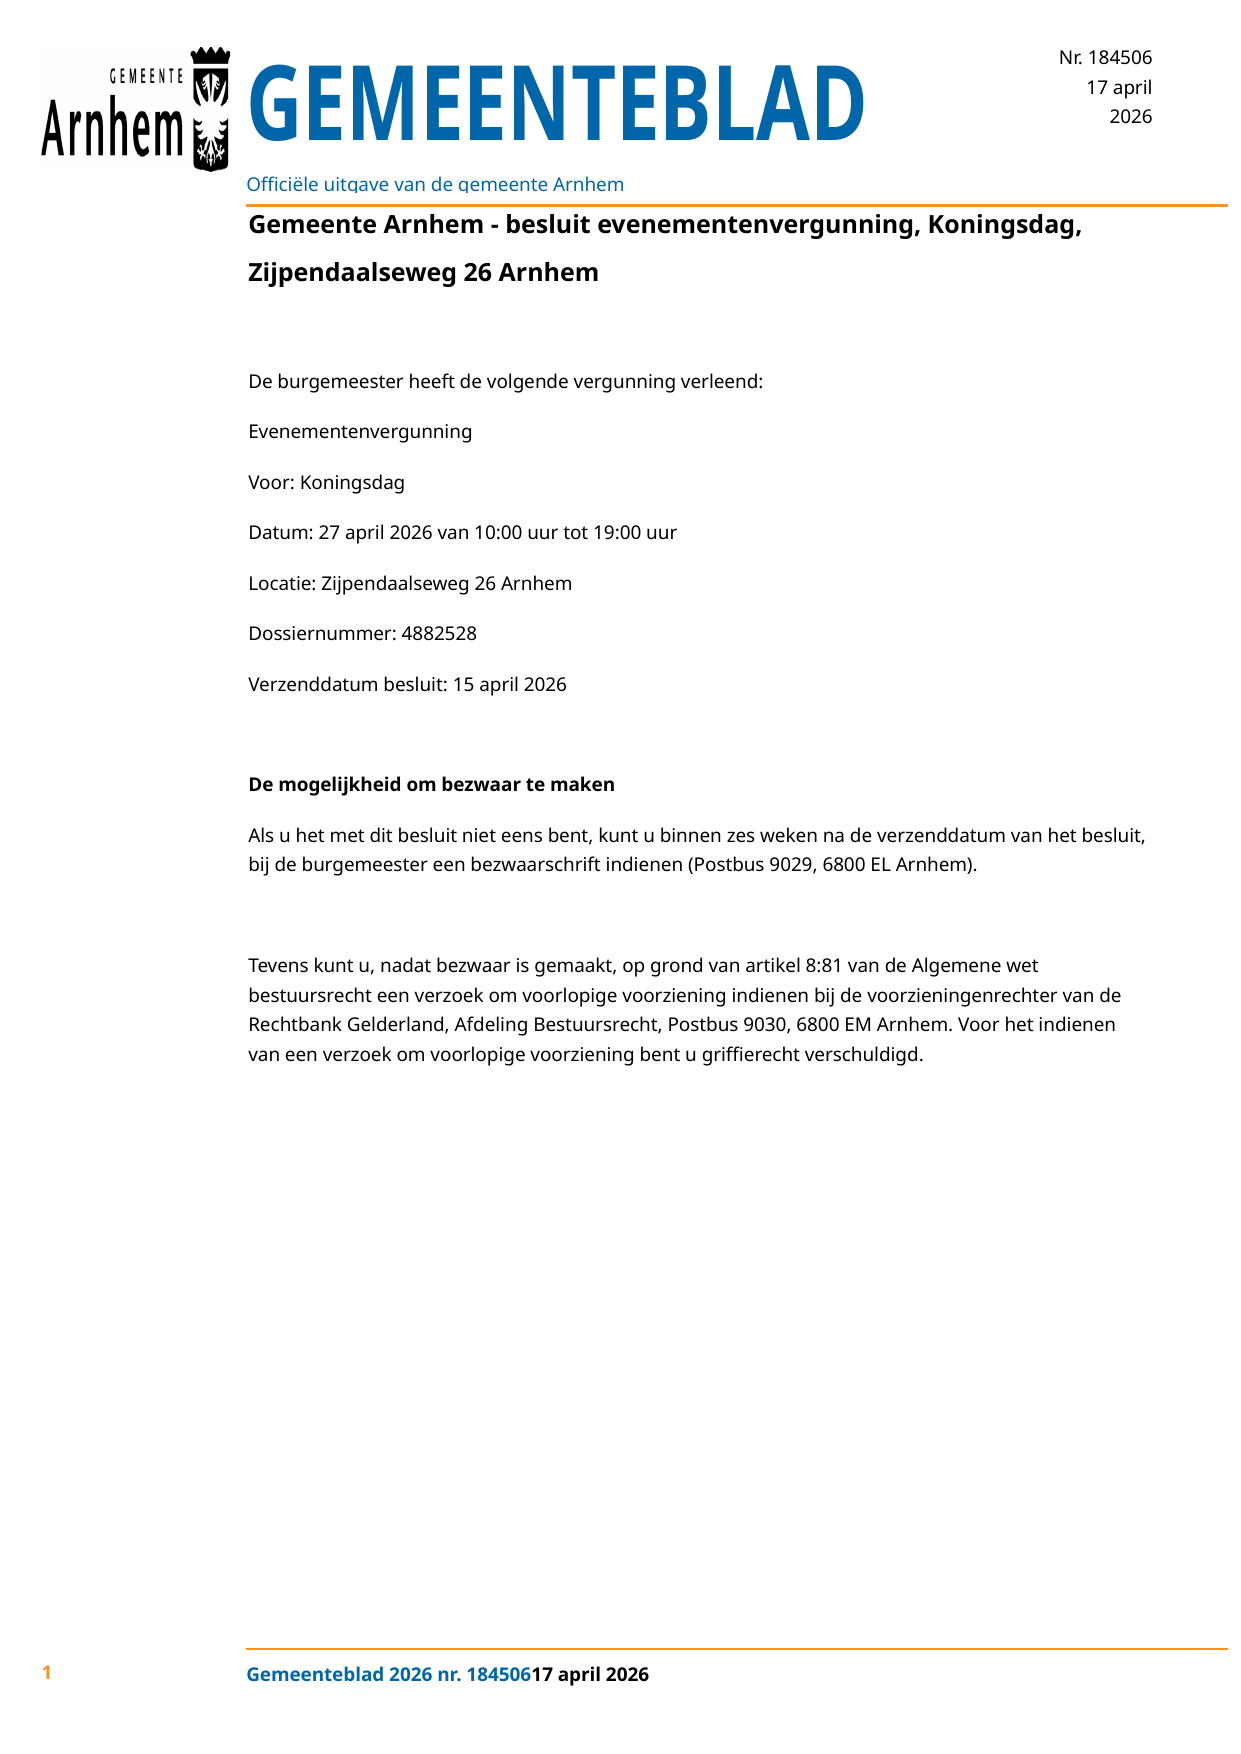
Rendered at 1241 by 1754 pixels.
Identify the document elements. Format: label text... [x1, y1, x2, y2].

text De mogelijkheid om bezwaar te maken [248, 772, 1152, 797]
text De burgemeester heeft de volgende vergunning verleend: [248, 368, 1152, 394]
text Locatie: Zijpendaalseweg 26 Arnhem [248, 570, 1152, 596]
text Evenementenvergunning [248, 419, 1152, 444]
text Gemeente Arnhem - besluit evenementenvergunning, Koningsdag, Zijpendaalseweg 26 Arnhem [248, 207, 1152, 288]
text Dossiernummer: 4882528 [248, 620, 1152, 646]
picture [41, 47, 231, 172]
text Voor: Koningsdag [248, 469, 1152, 495]
text Verzenddatum besluit: 15 april 2026 [248, 671, 1152, 697]
text Tevens kunt u, nadat bezwaar is gemaakt, op grond van artikel 8:81 van de Algemene wet bestuursrecht een verzoek om voorlopige voorziening indienen bij de voorzieningenrechter van de Rechtbank Gelderland, Afdeling Bestuursrecht, Postbus 9030, 6800 EM Arnhem. Voor het indienen van een verzoek om voorlopige voorziening bent u griffierecht verschuldigd. [248, 952, 1152, 1067]
text Als u het met dit besluit niet eens bent, kunt u binnen zes weken na de verzenddatum van het besluit, bij de burgemeester een bezwaarschrift indienen (Postbus 9029, 6800 EL Arnhem). [248, 822, 1152, 877]
text Datum: 27 april 2026 van 10:00 uur tot 19:00 uur [248, 519, 1152, 545]
